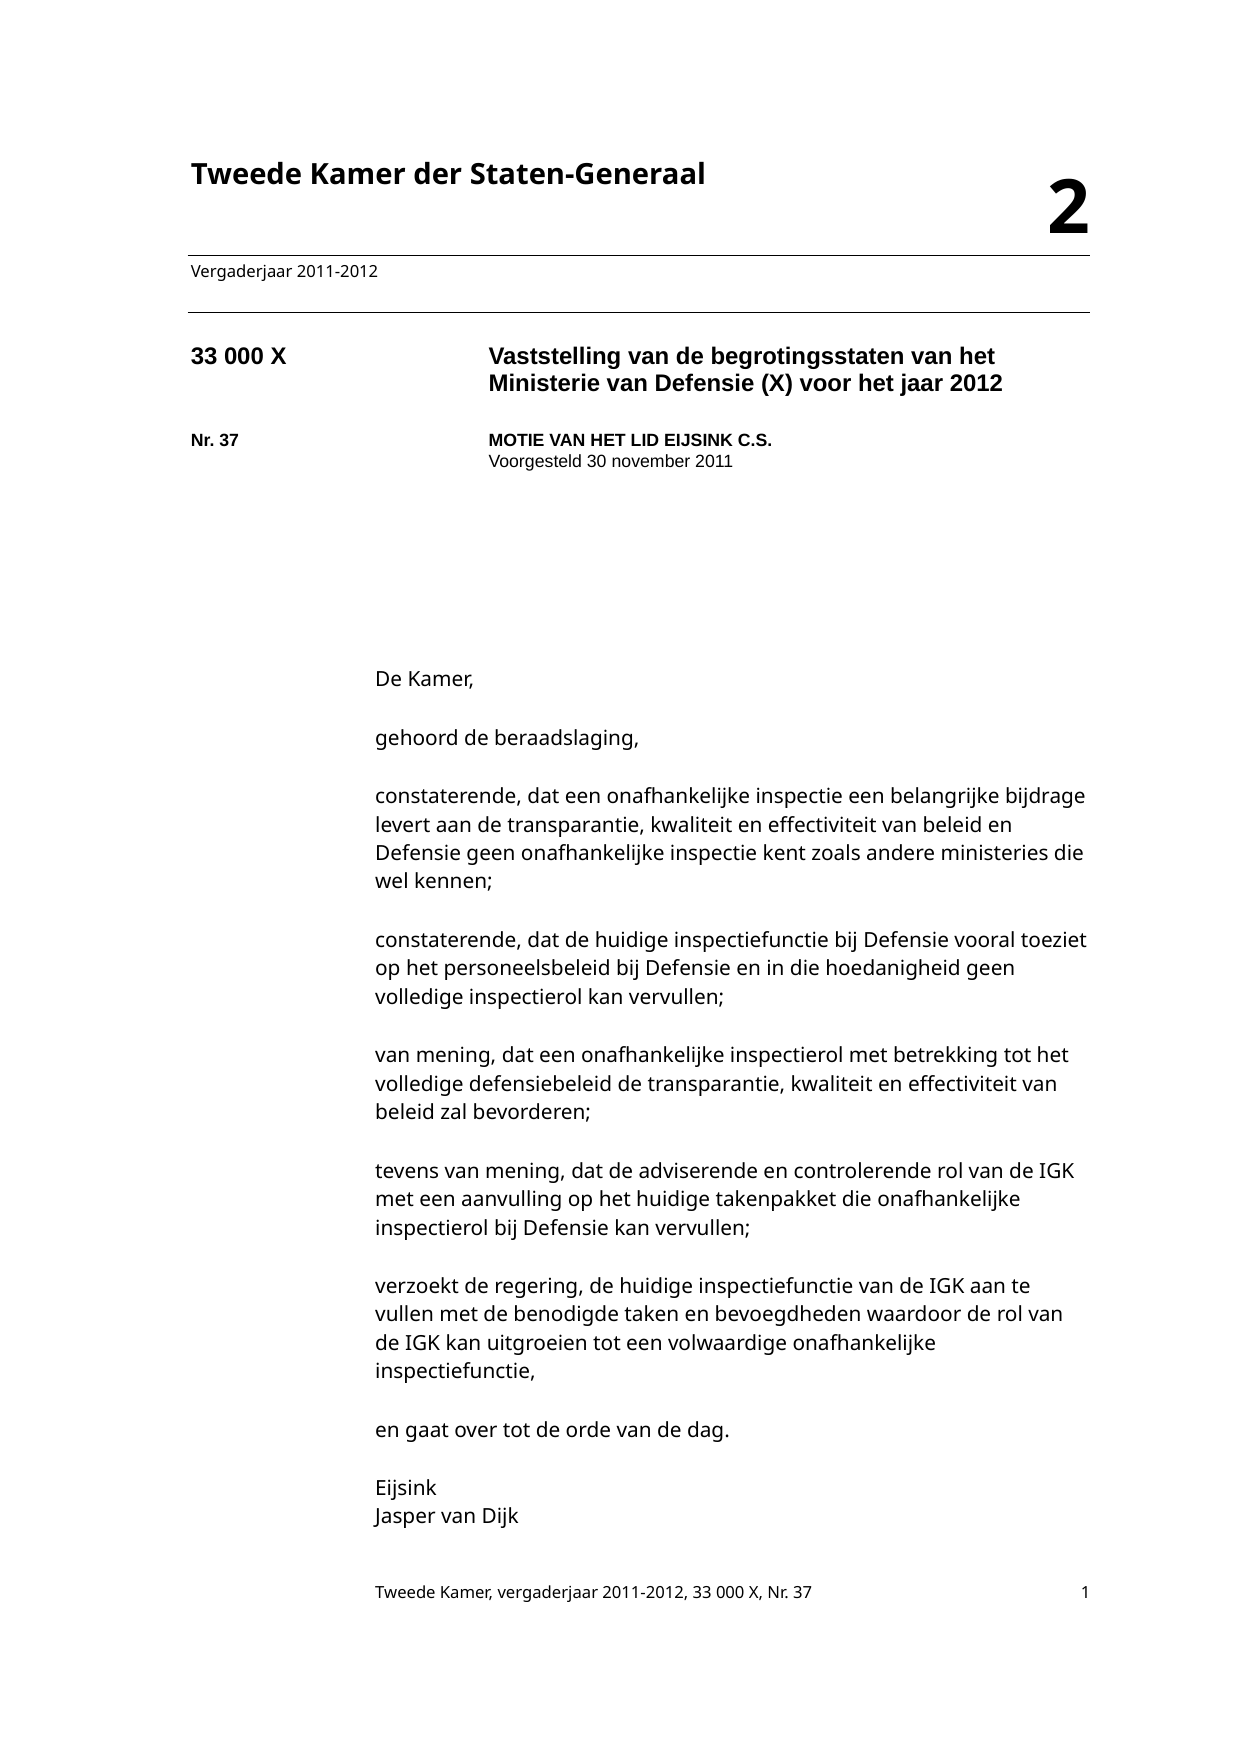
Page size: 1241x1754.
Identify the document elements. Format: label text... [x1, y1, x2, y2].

table_cell Vaststelling van de begrotingsstaten van het Ministerie van Defensie (X) voor het jaar 2012 [485, 339, 1090, 427]
text constaterende, dat een onafhankelijke inspectie een belangrijke bijdrage levert aan de transparantie, kwaliteit en effectiviteit van beleid en Defensie geen onafhankelijke inspectie kent zoals andere ministeries die wel kennen; [375, 781, 1090, 895]
text gehoord de beraadslaging, [375, 723, 1090, 751]
table_cell 33 000 X [188, 339, 485, 427]
text De Kamer, [375, 664, 1090, 693]
text constaterende, dat de huidige inspectiefunctie bij Defensie vooral toeziet op het personeelsbeleid bij Defensie en in die hoedanigheid geen volledige inspectierol kan vervullen; [375, 925, 1090, 1010]
text tevens van mening, dat de adviserende en controlerende rol van de IGK met een aanvulling op het huidige takenpakket die onafhankelijke inspectierol bij Defensie kan vervullen; [375, 1156, 1090, 1241]
text Jasper van Dijk [375, 1502, 1090, 1530]
table_cell MOTIE VAN HET LID EIJSINK C.S. Voorgesteld 30 november 2011 [485, 427, 1090, 546]
table_header 2 [910, 150, 1090, 255]
table_cell [188, 313, 485, 339]
text en gaat over tot de orde van de dag. [375, 1415, 1090, 1443]
table_cell Nr. 37 [188, 427, 485, 546]
text Eijsink [375, 1473, 1090, 1502]
table_cell Vergaderjaar 2011-2012 [188, 256, 485, 312]
table_header Tweede Kamer der Staten-Generaal [188, 150, 909, 255]
table_cell [485, 256, 1090, 312]
text verzoekt de regering, de huidige inspectiefunctie van de IGK aan te vullen met de benodigde taken en bevoegdheden waardoor de rol van de IGK kan uitgroeien tot een volwaardige onafhankelijke inspectiefunctie, [375, 1271, 1090, 1385]
text van mening, dat een onafhankelijke inspectierol met betrekking tot het volledige defensiebeleid de transparantie, kwaliteit en effectiviteit van beleid zal bevorderen; [375, 1040, 1090, 1126]
table_cell [485, 313, 1090, 339]
